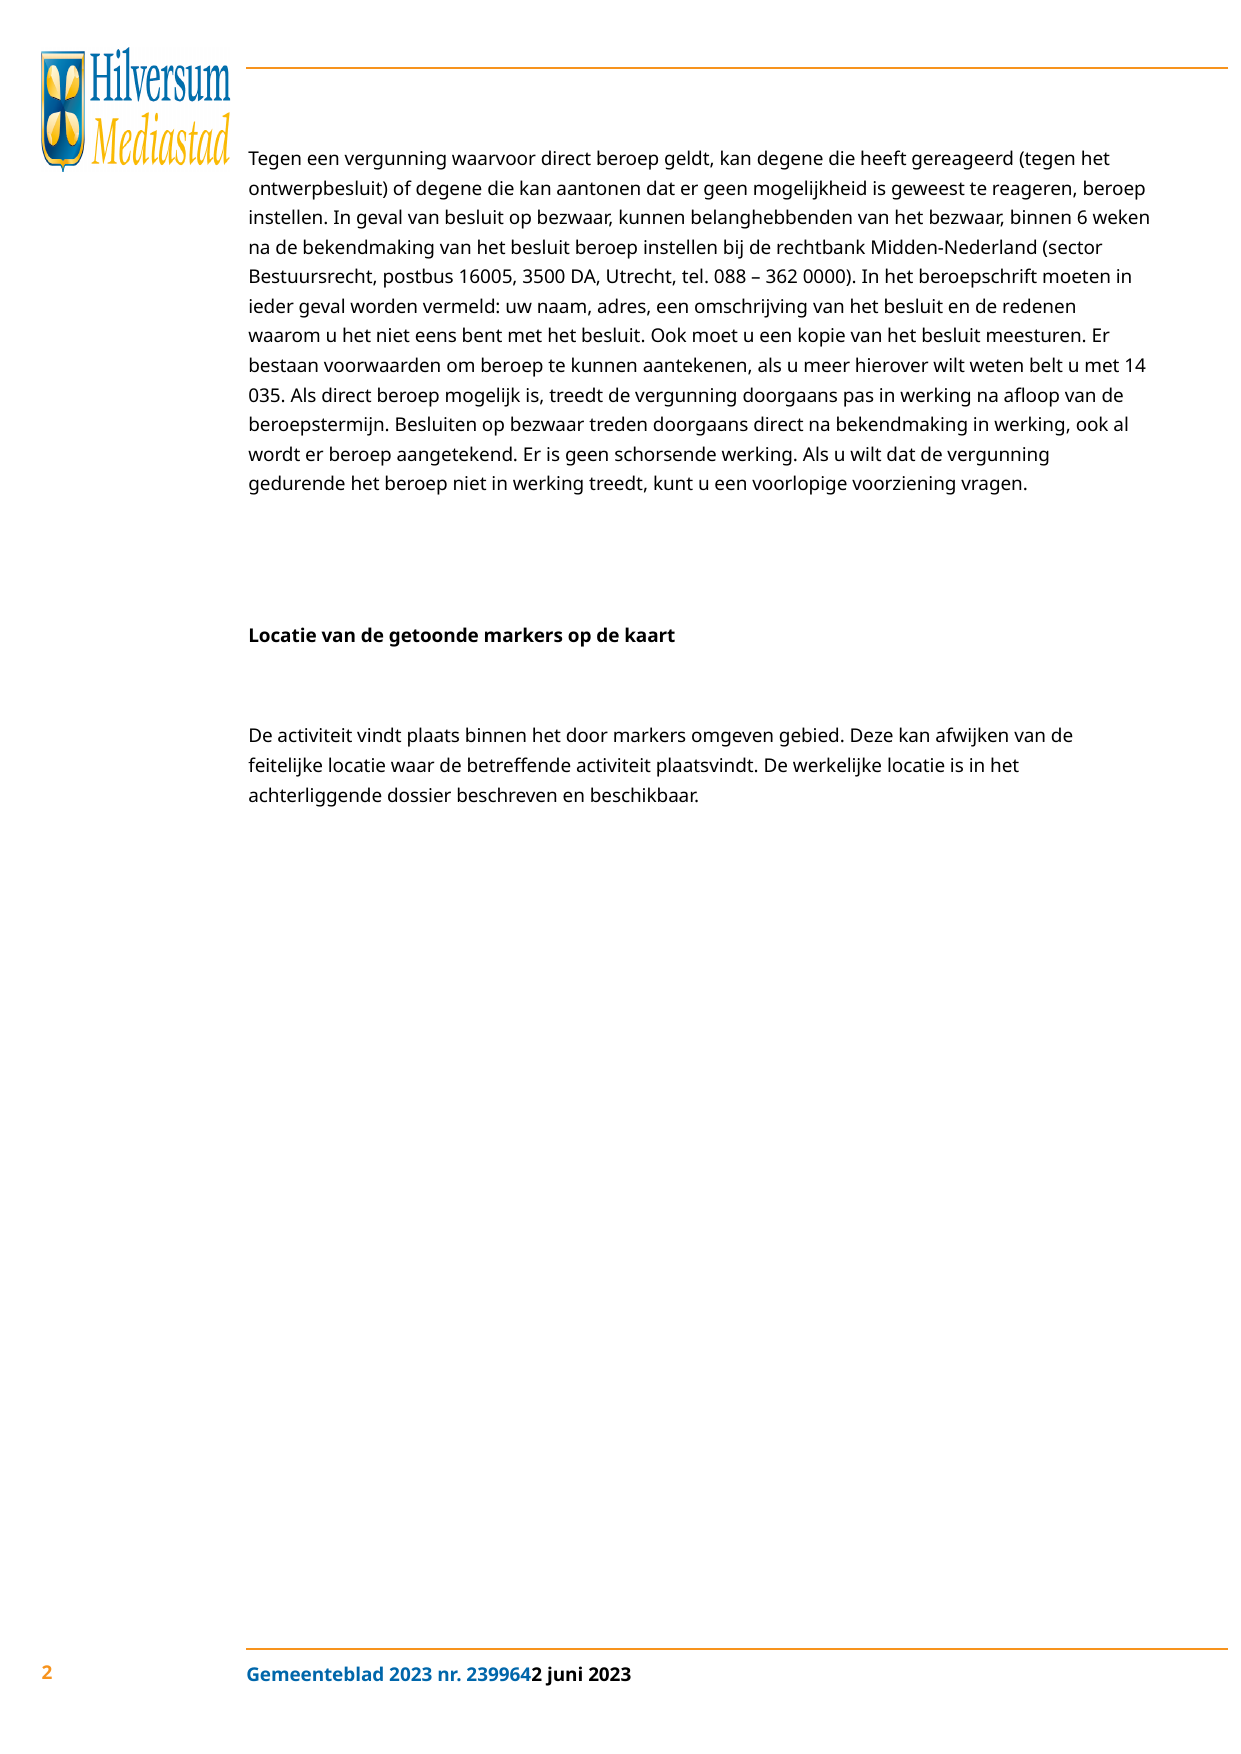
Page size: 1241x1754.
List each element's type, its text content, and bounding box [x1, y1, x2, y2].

text Locatie van de getoonde markers op de kaart [248, 622, 1152, 648]
picture [41, 47, 231, 172]
text De activiteit vindt plaats binnen het door markers omgeven gebied. Deze kan afwijken van de feitelijke locatie waar de betreffende activiteit plaatsvindt. De werkelijke locatie is in het achterliggende dossier beschreven en beschikbaar. [248, 723, 1152, 808]
text Tegen een vergunning waarvoor direct beroep geldt, kan degene die heeft gereageerd (tegen het ontwerpbesluit) of degene die kan aantonen dat er geen mogelijkheid is geweest te reageren, beroep instellen. In geval van besluit op bezwaar, kunnen belanghebbenden van het bezwaar, binnen 6 weken na de bekendmaking van het besluit beroep instellen bij de rechtbank Midden-Nederland (sector Bestuursrecht, postbus 16005, 3500 DA, Utrecht, tel. 088 – 362 0000). In het beroepschrift moeten in ieder geval worden vermeld: uw naam, adres, een omschrijving van het besluit en de redenen waarom u het niet eens bent met het besluit. Ook moet u een kopie van het besluit meesturen. Er bestaan voorwaarden om beroep te kunnen aantekenen, als u meer hierover wilt weten belt u met 14 035. Als direct beroep mogelijk is, treedt de vergunning doorgaans pas in werking na afloop van de beroepstermijn. Besluiten op bezwaar treden doorgaans direct na bekendmaking in werking, ook al wordt er beroep aangetekend. Er is geen schorsende werking. Als u wilt dat de vergunning gedurende het beroep niet in werking treedt, kunt u een voorlopige voorziening vragen. [248, 145, 1152, 496]
